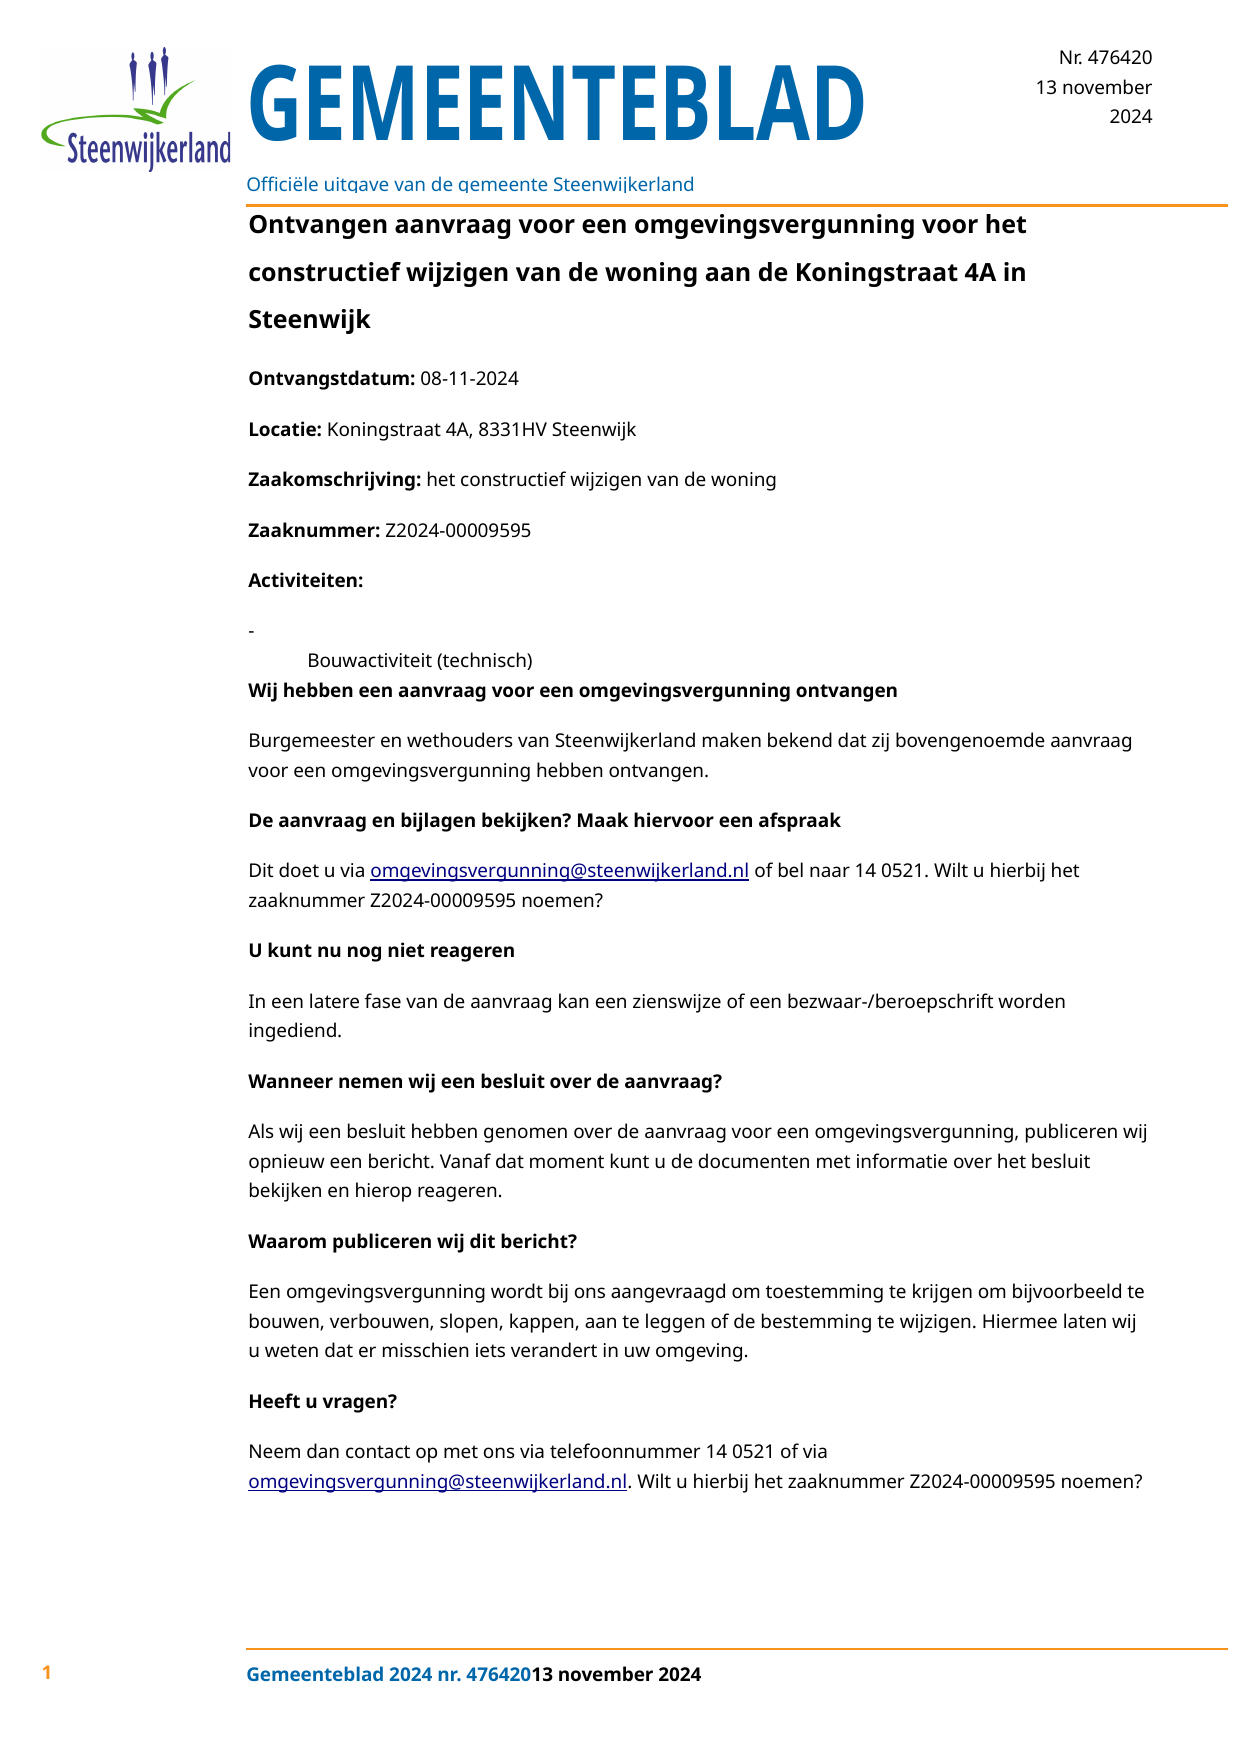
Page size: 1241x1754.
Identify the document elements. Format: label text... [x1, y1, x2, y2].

text Waarom publiceren wij dit bericht? [248, 1228, 1152, 1254]
text Een omgevingsvergunning wordt bij ons aangevraagd om toestemming te krijgen om bijvoorbeeld te bouwen, verbouwen, slopen, kappen, aan te leggen of de bestemming te wijzigen. Hiermee laten wij u weten dat er misschien iets verandert in uw omgeving. [248, 1278, 1152, 1363]
picture [41, 47, 231, 172]
text Ontvangen aanvraag voor een omgevingsvergunning voor het constructief wijzigen van de woning aan de Koningstraat 4A in Steenwijk [248, 207, 1152, 336]
text Dit doet u via omgevingsvergunning@steenwijkerland.nl of bel naar 14 0521. Wilt u hierbij het zaaknummer Z2024-00009595 noemen? [248, 858, 1152, 913]
text Neem dan contact op met ons via telefoonnummer 14 0521 of via omgevingsvergunning@steenwijkerland.nl. Wilt u hierbij het zaaknummer Z2024-00009595 noemen? [248, 1438, 1152, 1494]
text Locatie: Koningstraat 4A, 8331HV Steenwijk [248, 416, 1152, 442]
text Zaakomschrijving: het constructief wijzigen van de woning [248, 466, 1152, 492]
text Ontvangstdatum: 08-11-2024 [248, 366, 1152, 391]
text Wij hebben een aanvraag voor een omgevingsvergunning ontvangen [248, 677, 1152, 702]
text Zaaknummer: Z2024-00009595 [248, 517, 1152, 542]
text Burgemeester en wethouders van Steenwijkerland maken bekend dat zij bovengenoemde aanvraag voor een omgevingsvergunning hebben ontvangen. [248, 727, 1152, 782]
text Wanneer nemen wij een besluit over de aanvraag? [248, 1068, 1152, 1094]
list Bouwactiviteit (technisch) [248, 647, 1152, 673]
text In een latere fase van de aanvraag kan een zienswijze of een bezwaar-/beroepschrift worden ingediend. [248, 988, 1152, 1043]
text Als wij een besluit hebben genomen over de aanvraag voor een omgevingsvergunning, publiceren wij opnieuw een bericht. Vanaf dat moment kunt u de documenten met informatie over het besluit bekijken en hierop reageren. [248, 1118, 1152, 1203]
text Activiteiten: [248, 567, 1152, 593]
text De aanvraag en bijlagen bekijken? Maak hiervoor een afspraak [248, 807, 1152, 833]
text U kunt nu nog niet reageren [248, 938, 1152, 963]
text Heeft u vragen? [248, 1388, 1152, 1414]
